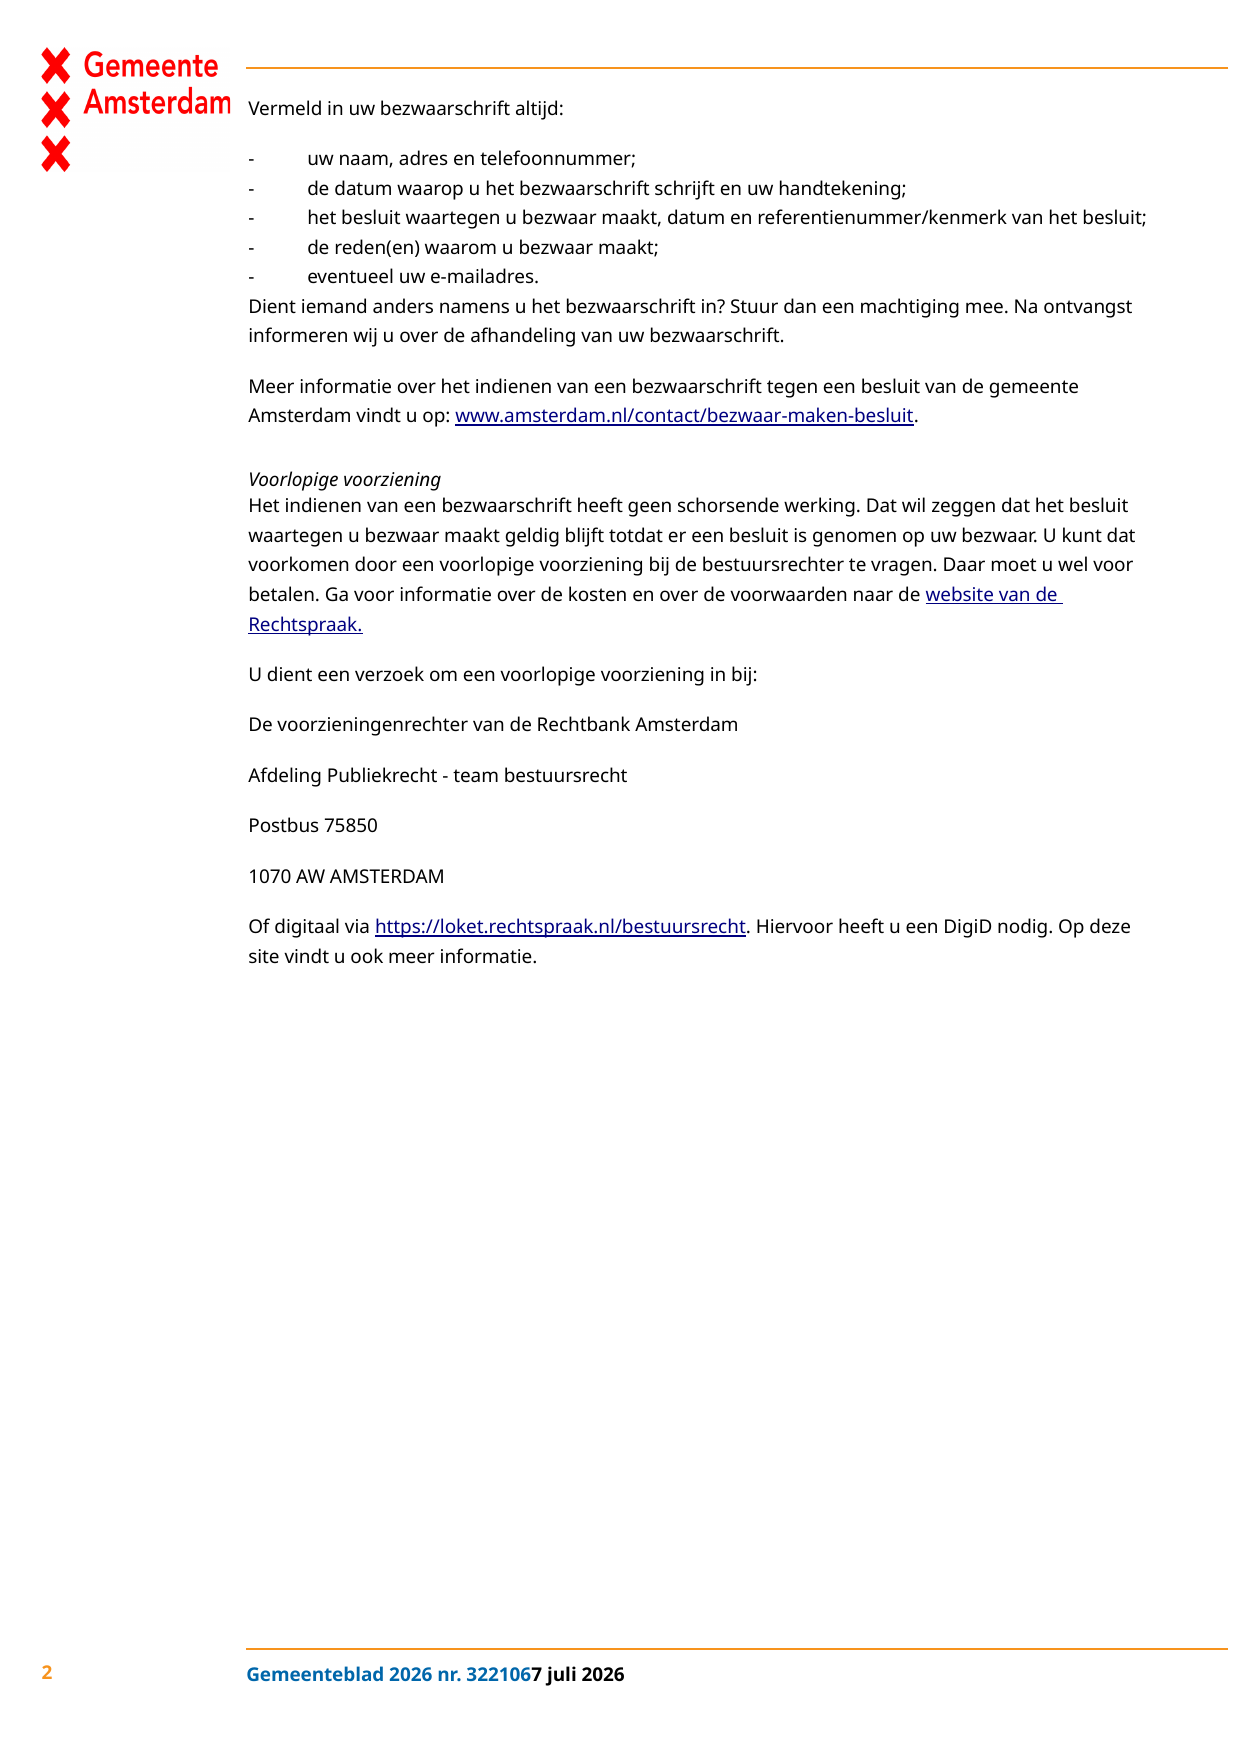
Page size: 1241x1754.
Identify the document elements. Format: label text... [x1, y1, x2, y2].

text Dient iemand anders namens u het bezwaarschrift in? Stuur dan een machtiging mee. Na ontvangst informeren wij u over de afhandeling van uw bezwaarschrift. [248, 293, 1152, 348]
list uw naam, adres en telefoonnummer; [248, 145, 1152, 171]
text Postbus 75850 [248, 812, 1152, 838]
text Of digitaal via https://loket.rechtspraak.nl/bestuursrecht. Hiervoor heeft u een DigiD nodig. Op deze site vindt u ook meer informatie. [248, 913, 1152, 968]
text Meer informatie over het indienen van een bezwaarschrift tegen een besluit van de gemeente Amsterdam vindt u op: www.amsterdam.nl/contact/bezwaar-maken-besluit. [248, 373, 1152, 428]
text Vermeld in uw bezwaarschrift altijd: [248, 95, 1152, 121]
text De voorzieningenrechter van de Rechtbank Amsterdam [248, 712, 1152, 737]
list de datum waarop u het bezwaarschrift schrijft en uw handtekening; [248, 175, 1152, 201]
list eventueel uw e-mailadres. [248, 263, 1152, 289]
list de reden(en) waarom u bezwaar maakt; [248, 234, 1152, 260]
picture [41, 47, 231, 172]
list het besluit waartegen u bezwaar maakt, datum en referentienummer/kenmerk van het besluit; [248, 204, 1152, 230]
text U dient een verzoek om een voorlopige voorziening in bij: [248, 661, 1152, 687]
text Voorlopige voorziening [248, 467, 1152, 492]
text Het indienen van een bezwaarschrift heeft geen schorsende werking. Dat wil zeggen dat het besluit waartegen u bezwaar maakt geldig blijft totdat er een besluit is genomen op uw bezwaar. U kunt dat voorkomen door een voorlopige voorziening bij de bestuursrechter te vragen. Daar moet u wel voor betalen. Ga voor informatie over de kosten en over de voorwaarden naar de website van de Rechtspraak. [248, 492, 1152, 636]
text 1070 AW AMSTERDAM [248, 863, 1152, 888]
text Afdeling Publiekrecht - team bestuursrecht [248, 762, 1152, 788]
